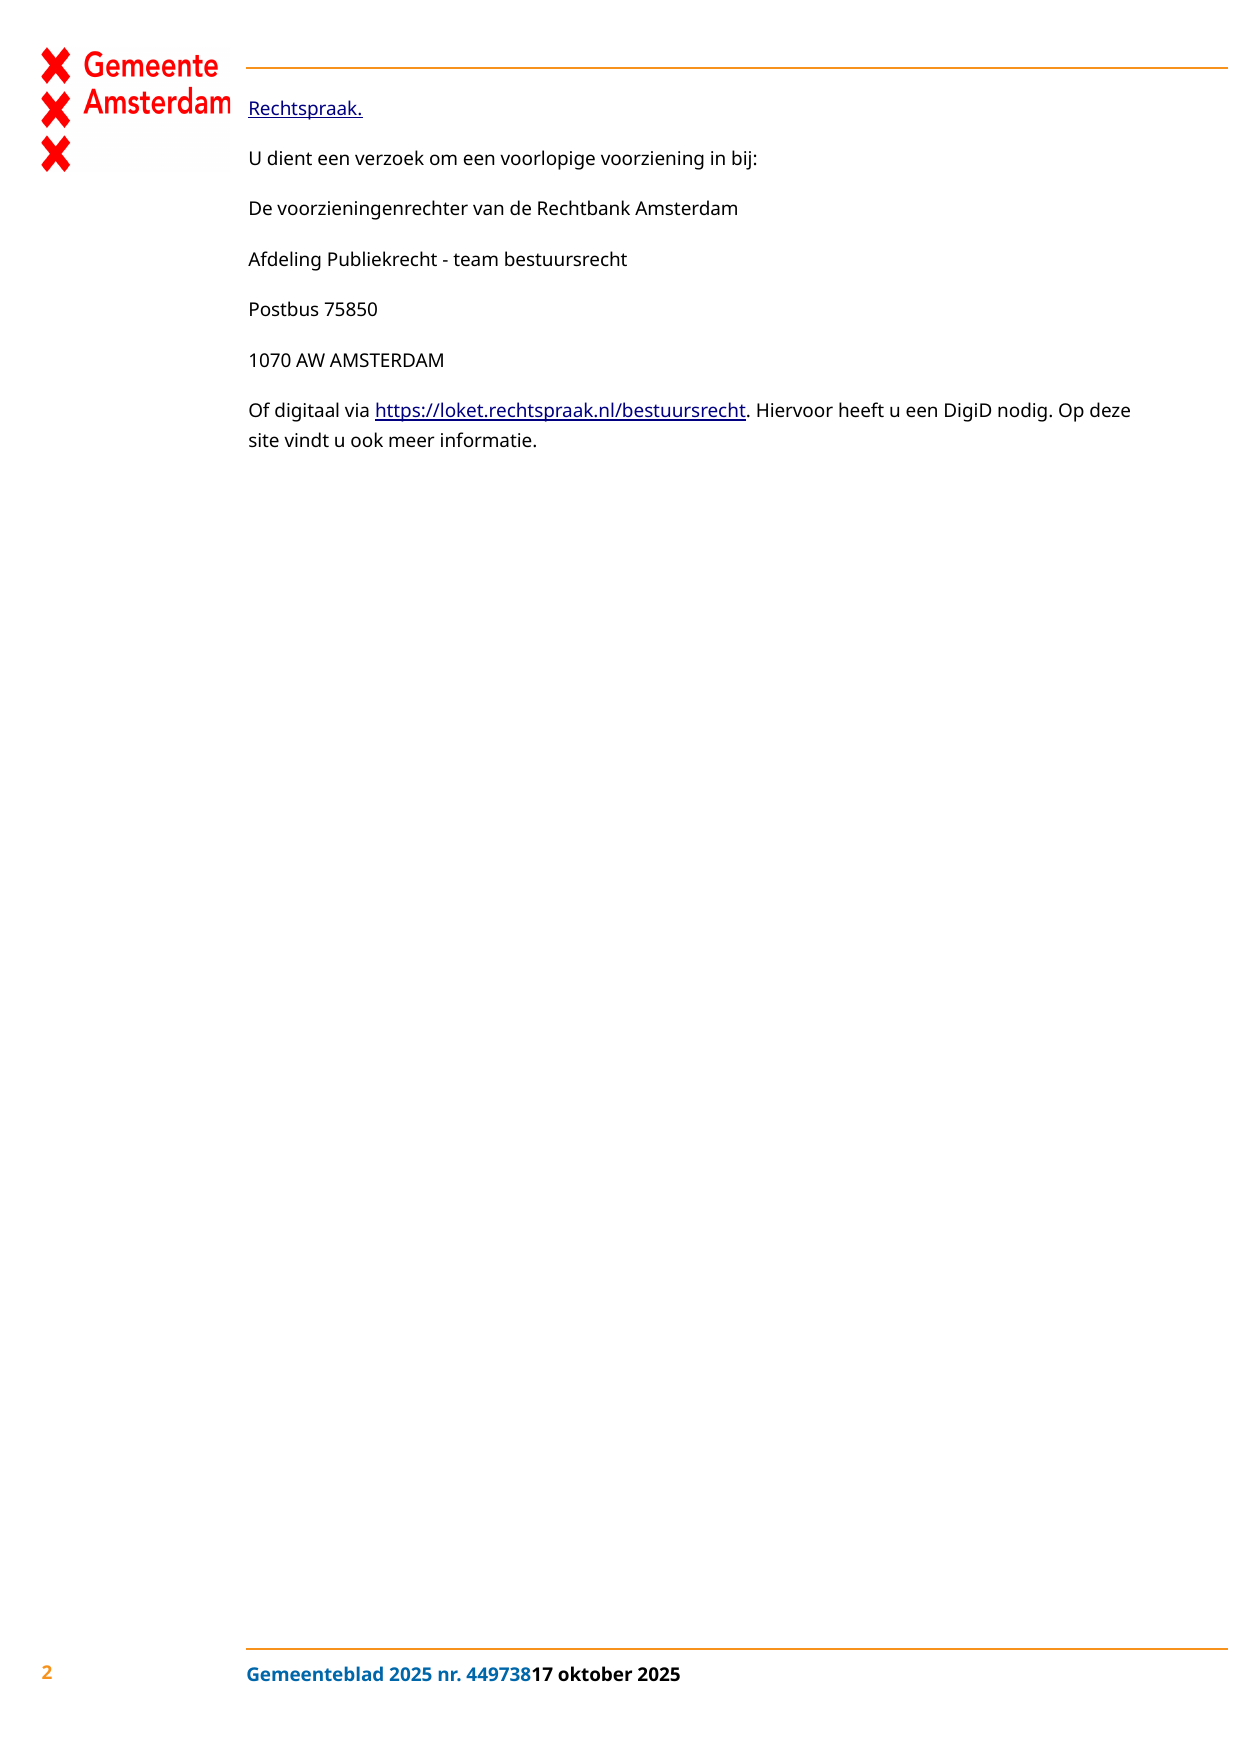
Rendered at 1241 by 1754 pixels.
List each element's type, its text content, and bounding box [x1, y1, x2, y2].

text Rechtspraak. [248, 95, 1152, 121]
text Of digitaal via https://loket.rechtspraak.nl/bestuursrecht. Hiervoor heeft u een DigiD nodig. Op deze site vindt u ook meer informatie. [248, 397, 1152, 453]
text Postbus 75850 [248, 296, 1152, 322]
text Afdeling Publiekrecht - team bestuursrecht [248, 246, 1152, 272]
picture [41, 47, 231, 172]
text De voorzieningenrechter van de Rechtbank Amsterdam [248, 196, 1152, 221]
text U dient een verzoek om een voorlopige voorziening in bij: [248, 145, 1152, 171]
text 1070 AW AMSTERDAM [248, 347, 1152, 373]
